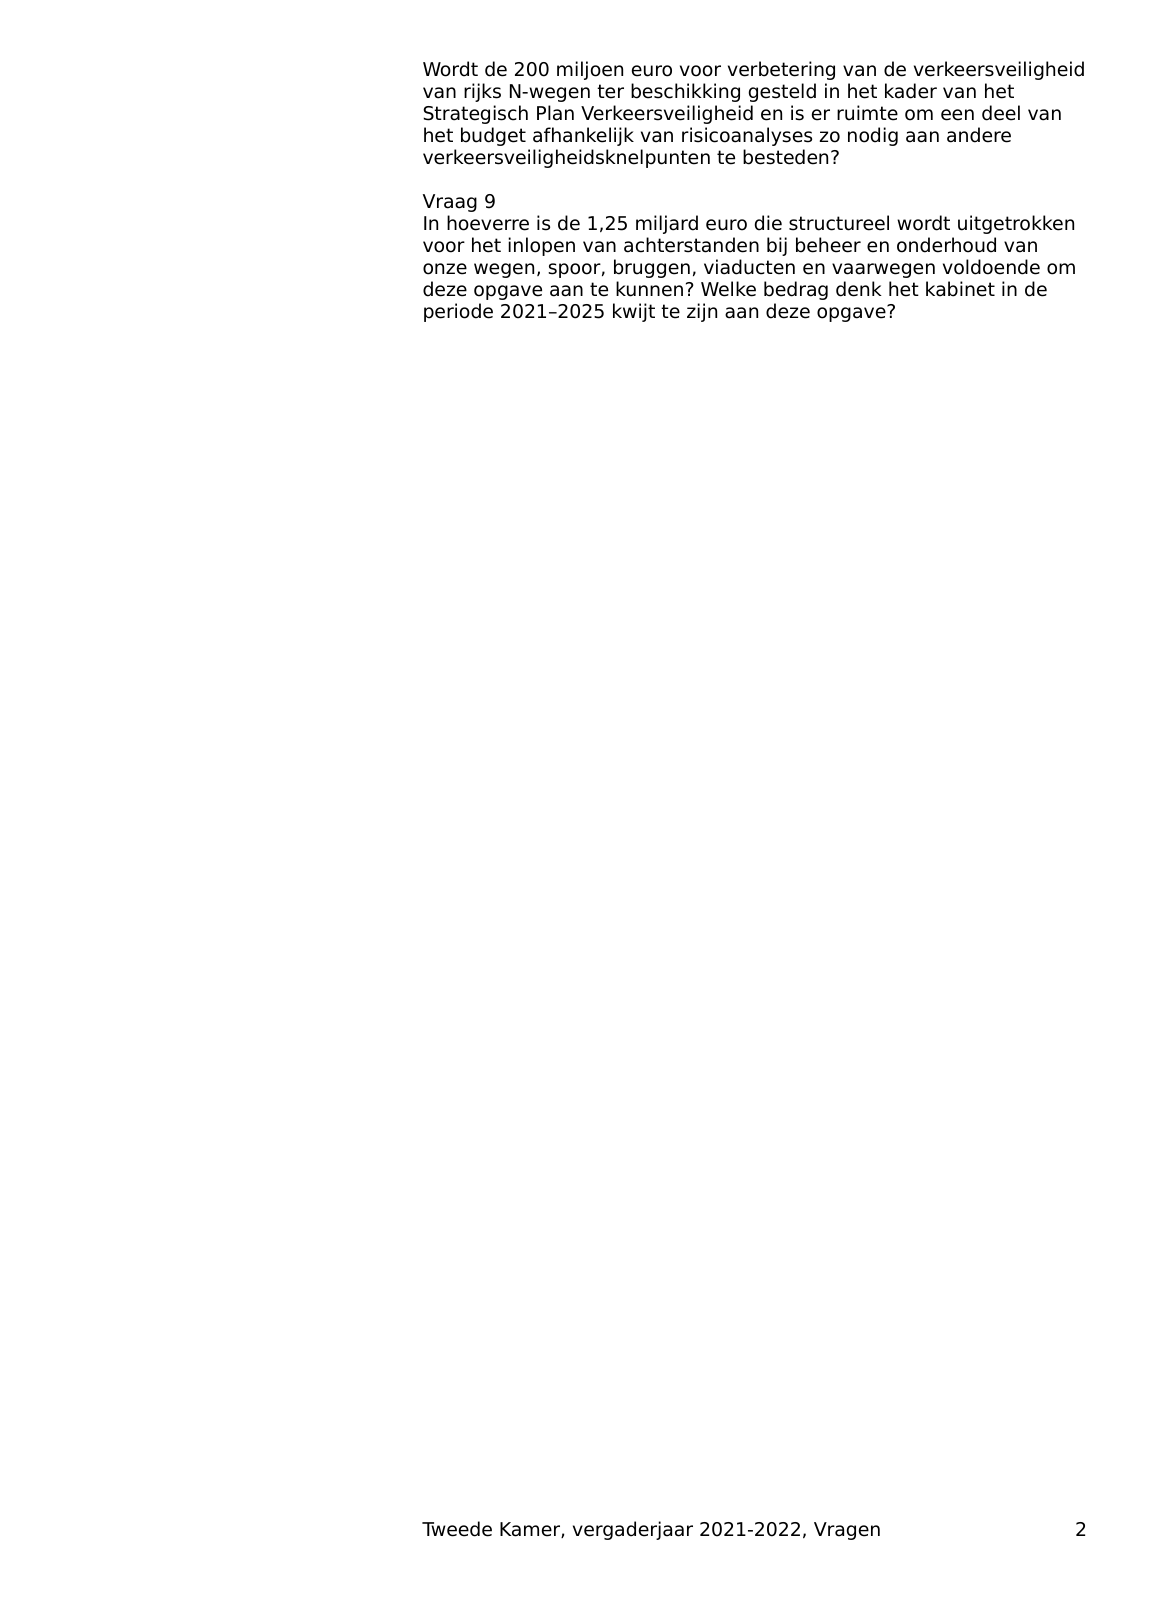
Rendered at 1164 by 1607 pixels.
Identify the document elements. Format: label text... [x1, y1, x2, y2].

text In hoeverre is de 1,25 miljard euro die structureel wordt uitgetrokken voor het inlopen van achterstanden bij beheer en onderhoud van onze wegen, spoor, bruggen, viaducten en vaarwegen voldoende om deze opgave aan te kunnen? Welke bedrag denk het kabinet in de periode 2021–2025 kwijt te zijn aan deze opgave? [422, 213, 1087, 323]
text Vraag 9 [422, 191, 1087, 213]
text Wordt de 200 miljoen euro voor verbetering van de verkeersveiligheid van rijks N-wegen ter beschikking gesteld in het kader van het Strategisch Plan Verkeersveiligheid en is er ruimte om een deel van het budget afhankelijk van risicoanalyses zo nodig aan andere verkeersveiligheidsknelpunten te besteden? [422, 59, 1087, 169]
